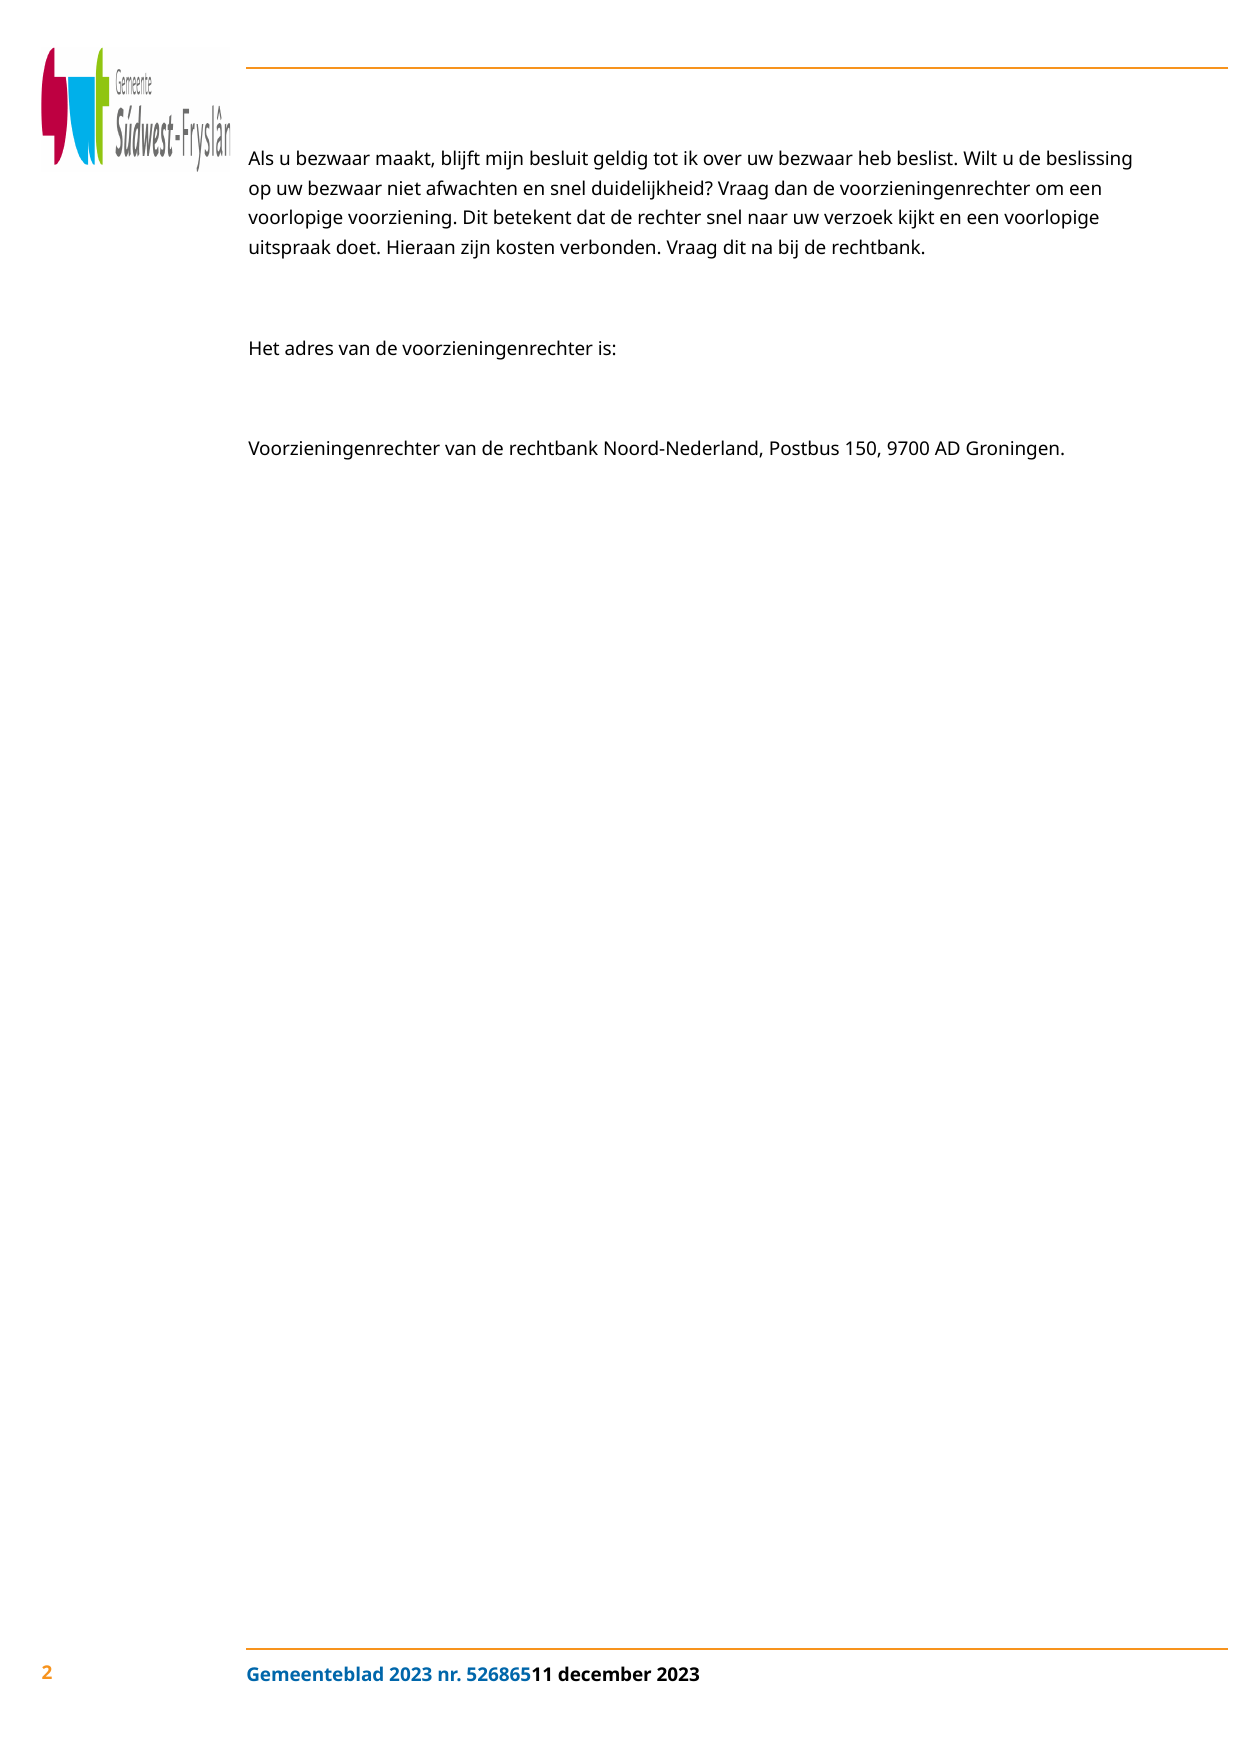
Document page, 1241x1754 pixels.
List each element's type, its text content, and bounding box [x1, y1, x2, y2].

text Voorzieningenrechter van de rechtbank Noord-Nederland, Postbus 150, 9700 AD Groningen. [248, 436, 1152, 461]
text Als u bezwaar maakt, blijft mijn besluit geldig tot ik over uw bezwaar heb beslist. Wilt u de beslissing op uw bezwaar niet afwachten en snel duidelijkheid? Vraag dan de voorzieningenrechter om een voorlopige voorziening. Dit betekent dat de rechter snel naar uw verzoek kijkt en een voorlopige uitspraak doet. Hieraan zijn kosten verbonden. Vraag dit na bij de rechtbank. [248, 145, 1152, 260]
picture [41, 47, 231, 172]
text Het adres van de voorzieningenrechter is: [248, 335, 1152, 361]
